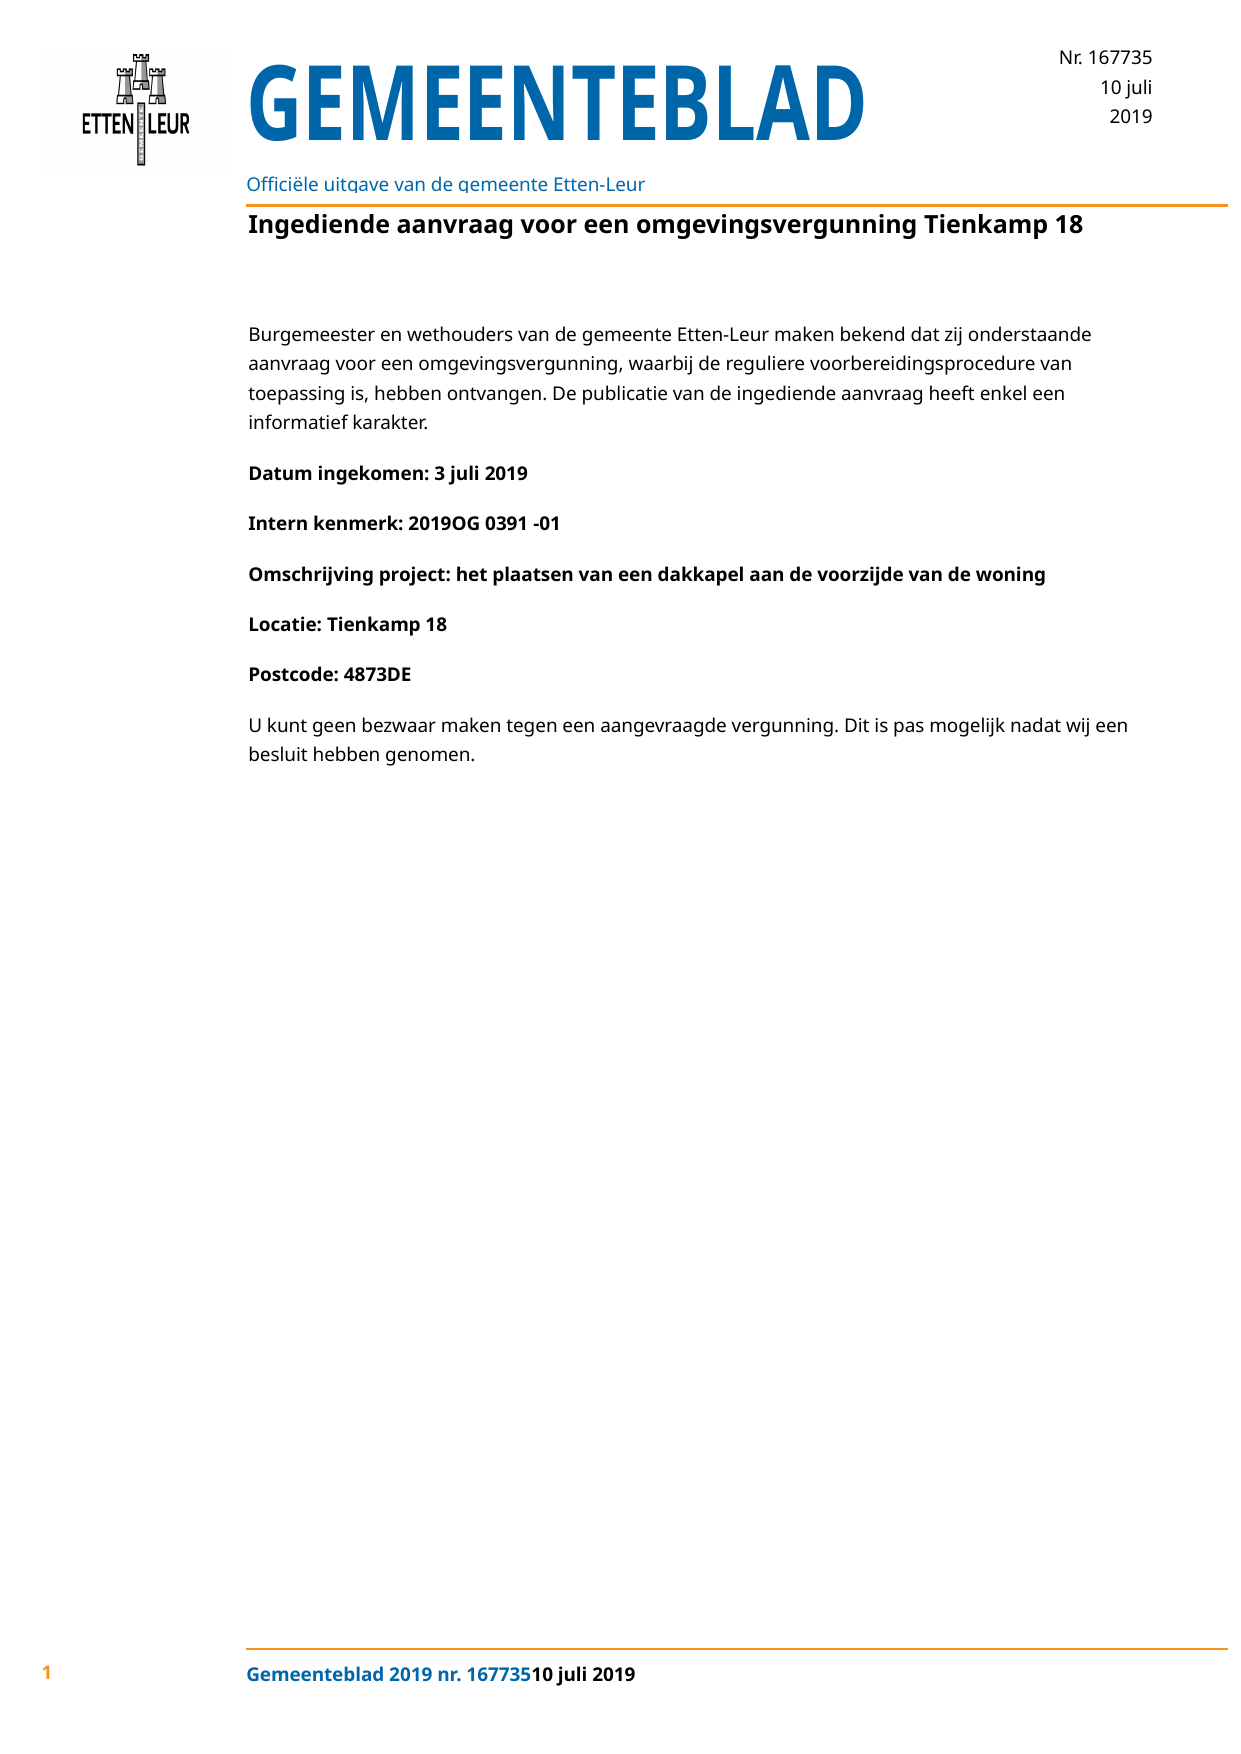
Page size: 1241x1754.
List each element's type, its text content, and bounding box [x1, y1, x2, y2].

text Datum ingekomen: 3 juli 2019 [248, 460, 1152, 486]
text Intern kenmerk: 2019OG 0391 -01 [248, 510, 1152, 536]
picture [41, 47, 231, 172]
text Postcode: 4873DE [248, 662, 1152, 687]
text Burgemeester en wethouders van de gemeente Etten-Leur maken bekend dat zij onderstaande aanvraag voor een omgevingsvergunning, waarbij de reguliere voorbereidingsprocedure van toepassing is, hebben ontvangen. De publicatie van de ingediende aanvraag heeft enkel een informatief karakter. [248, 321, 1152, 435]
text Omschrijving project: het plaatsen van een dakkapel aan de voorzijde van de woning [248, 561, 1152, 586]
text U kunt geen bezwaar maken tegen een aangevraagde vergunning. Dit is pas mogelijk nadat wij een besluit hebben genomen. [248, 712, 1152, 767]
text Locatie: Tienkamp 18 [248, 611, 1152, 637]
text Ingediende aanvraag voor een omgevingsvergunning Tienkamp 18 [248, 207, 1152, 241]
